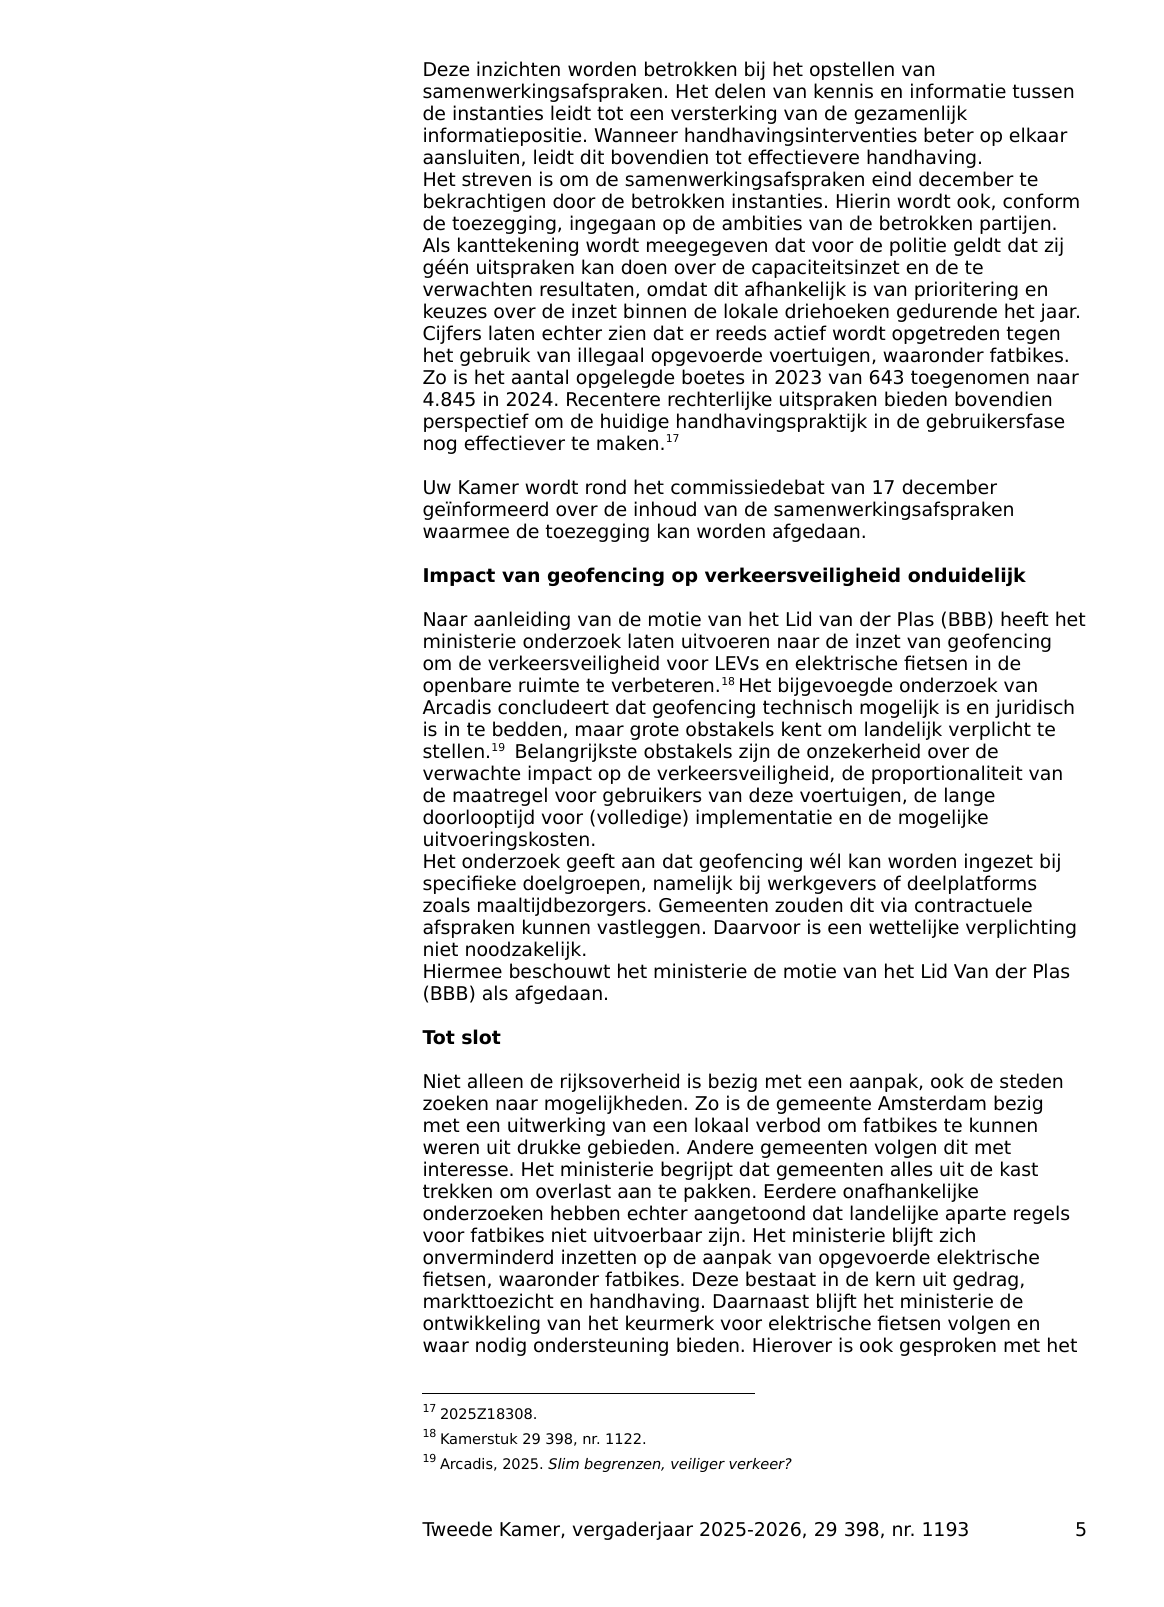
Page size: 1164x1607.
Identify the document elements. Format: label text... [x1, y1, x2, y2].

text Hiermee beschouwt het ministerie de motie van het Lid Van der Plas (BBB) als afgedaan. [422, 961, 1087, 1005]
text 2025Z18308. [422, 1402, 1087, 1424]
text Het streven is om de samenwerkingsafspraken eind december te bekrachtigen door de betrokken instanties. Hierin wordt ook, conform de toezegging, ingegaan op de ambities van de betrokken partijen. Als kanttekening wordt meegegeven dat voor de politie geldt dat zij géén uitspraken kan doen over de capaciteitsinzet en de te verwachten resultaten, omdat dit afhankelijk is van prioritering en keuzes over de inzet binnen de lokale driehoeken gedurende het jaar. Cijfers laten echter zien dat er reeds actief wordt opgetreden tegen het gebruik van illegaal opgevoerde voertuigen, waaronder fatbikes. Zo is het aantal opgelegde boetes in 2023 van 643 toegenomen naar 4.845 in 2024. Recentere rechterlijke uitspraken bieden bovendien perspectief om de huidige handhavingspraktijk in de gebruikersfase nog effectiever te maken. [422, 169, 1087, 455]
subtitle Impact van geofencing op verkeersveiligheid onduidelijk [422, 565, 1087, 587]
text Niet alleen de rijksoverheid is bezig met een aanpak, ook de steden zoeken naar mogelijkheden. Zo is de gemeente Amsterdam bezig met een uitwerking van een lokaal verbod om fatbikes te kunnen weren uit drukke gebieden. Andere gemeenten volgen dit met interesse. Het ministerie begrijpt dat gemeenten alles uit de kast trekken om overlast aan te pakken. Eerdere onafhankelijke onderzoeken hebben echter aangetoond dat landelijke aparte regels voor fatbikes niet uitvoerbaar zijn. Het ministerie blijft zich onverminderd inzetten op de aanpak van opgevoerde elektrische fietsen, waaronder fatbikes. Deze bestaat in de kern uit gedrag, markttoezicht en handhaving. Daarnaast blijft het ministerie de ontwikkeling van het keurmerk voor elektrische fietsen volgen en waar nodig ondersteuning bieden. Hierover is ook gesproken met het [422, 1071, 1087, 1357]
subtitle Tot slot [422, 1027, 1087, 1049]
text Naar aanleiding van de motie van het Lid van der Plas (BBB) heeft het ministerie onderzoek laten uitvoeren naar de inzet van geofencing om de verkeersveiligheid voor LEVs en elektrische fietsen in de openbare ruimte te verbeteren.Het bijgevoegde onderzoek van Arcadis concludeert dat geofencing technisch mogelijk is en juridisch is in te bedden, maar grote obstakels kent om landelijk verplicht te stellen. Belangrijkste obstakels zijn de onzekerheid over de verwachte impact op de verkeersveiligheid, de proportionaliteit van de maatregel voor gebruikers van deze voertuigen, de lange doorlooptijd voor (volledige) implementatie en de mogelijke uitvoeringskosten. [422, 609, 1087, 851]
text Deze inzichten worden betrokken bij het opstellen van samenwerkingsafspraken. Het delen van kennis en informatie tussen de instanties leidt tot een versterking van de gezamenlijk informatiepositie. Wanneer handhavingsinterventies beter op elkaar aansluiten, leidt dit bovendien tot effectievere handhaving. [422, 59, 1087, 169]
text Uw Kamer wordt rond het commissiedebat van 17 december geïnformeerd over de inhoud van de samenwerkingsafspraken waarmee de toezegging kan worden afgedaan. [422, 477, 1087, 543]
text Kamerstuk 29 398, nr. 1122. [422, 1427, 1087, 1449]
text Het onderzoek geeft aan dat geofencing wél kan worden ingezet bij specifieke doelgroepen, namelijk bij werkgevers of deelplatforms zoals maaltijdbezorgers. Gemeenten zouden dit via contractuele afspraken kunnen vastleggen. Daarvoor is een wettelijke verplichting niet noodzakelijk. [422, 851, 1087, 961]
text Arcadis, 2025. Slim begrenzen, veiliger verkeer? [422, 1452, 1087, 1474]
